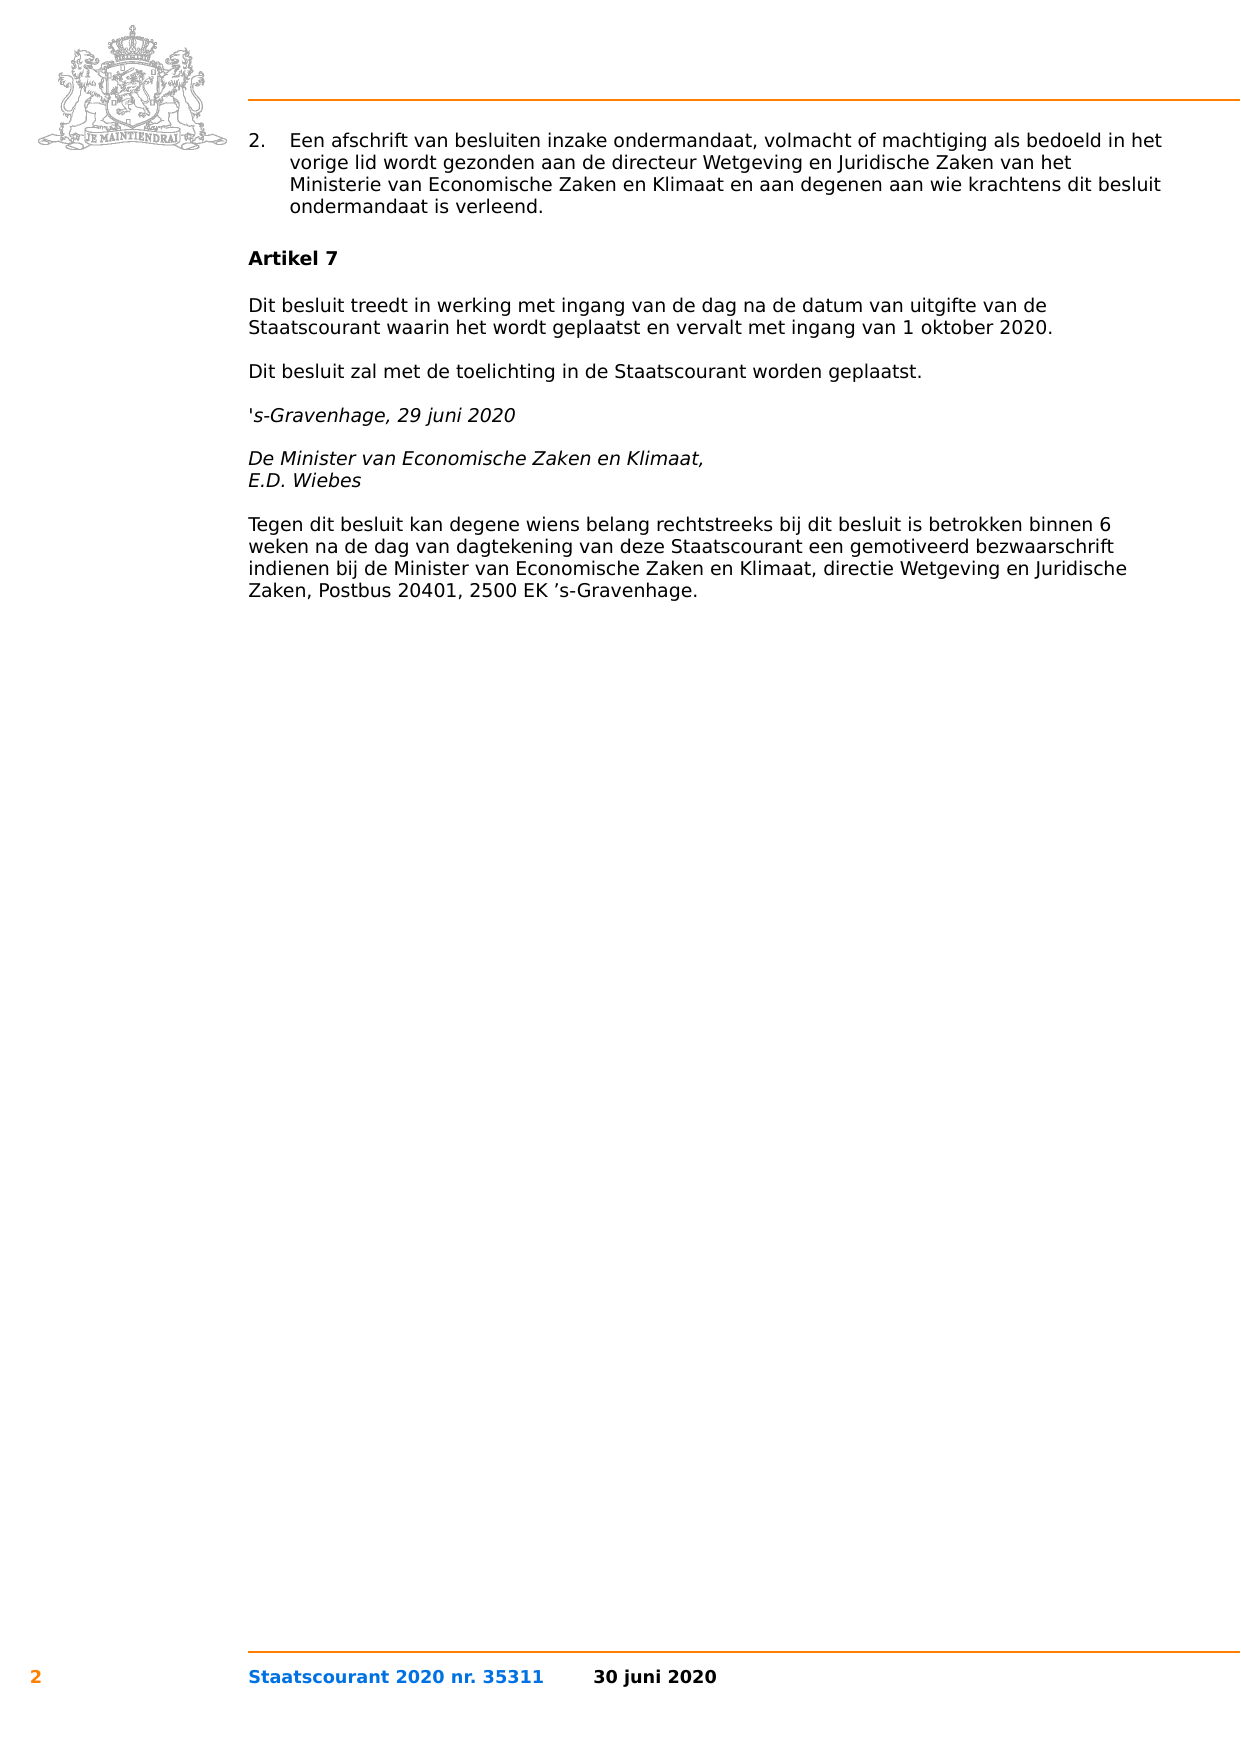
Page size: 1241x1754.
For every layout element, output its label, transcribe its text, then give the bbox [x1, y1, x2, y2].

text 2. Een afschrift van besluiten inzake ondermandaat, volmacht of machtiging als bedoeld in het vorige lid wordt gezonden aan de directeur Wetgeving en Juridische Zaken van het Ministerie van Economische Zaken en Klimaat en aan degenen aan wie krachtens dit besluit ondermandaat is verleend. [248, 130, 1163, 218]
text Tegen dit besluit kan degene wiens belang rechtstreeks bij dit besluit is betrokken binnen 6 weken na de dag van dagtekening van deze Staatscourant een gemotiveerd bezwaarschrift indienen bij de Minister van Economische Zaken en Klimaat, directie Wetgeving en Juridische Zaken, Postbus 20401, 2500 EK ’s-Gravenhage. [248, 514, 1163, 602]
text 's-Gravenhage, 29 juni 2020 [248, 404, 1163, 426]
text Dit besluit treedt in werking met ingang van de dag na de datum van uitgifte van de Staatscourant waarin het wordt geplaatst en vervalt met ingang van 1 oktober 2020. [248, 295, 1163, 339]
subtitle Artikel 7 [248, 248, 1163, 270]
text Dit besluit zal met de toelichting in de Staatscourant worden geplaatst. [248, 361, 1163, 383]
picture [38, 25, 227, 150]
text De Minister van Economische Zaken en Klimaat, E.D. Wiebes [248, 448, 1163, 492]
